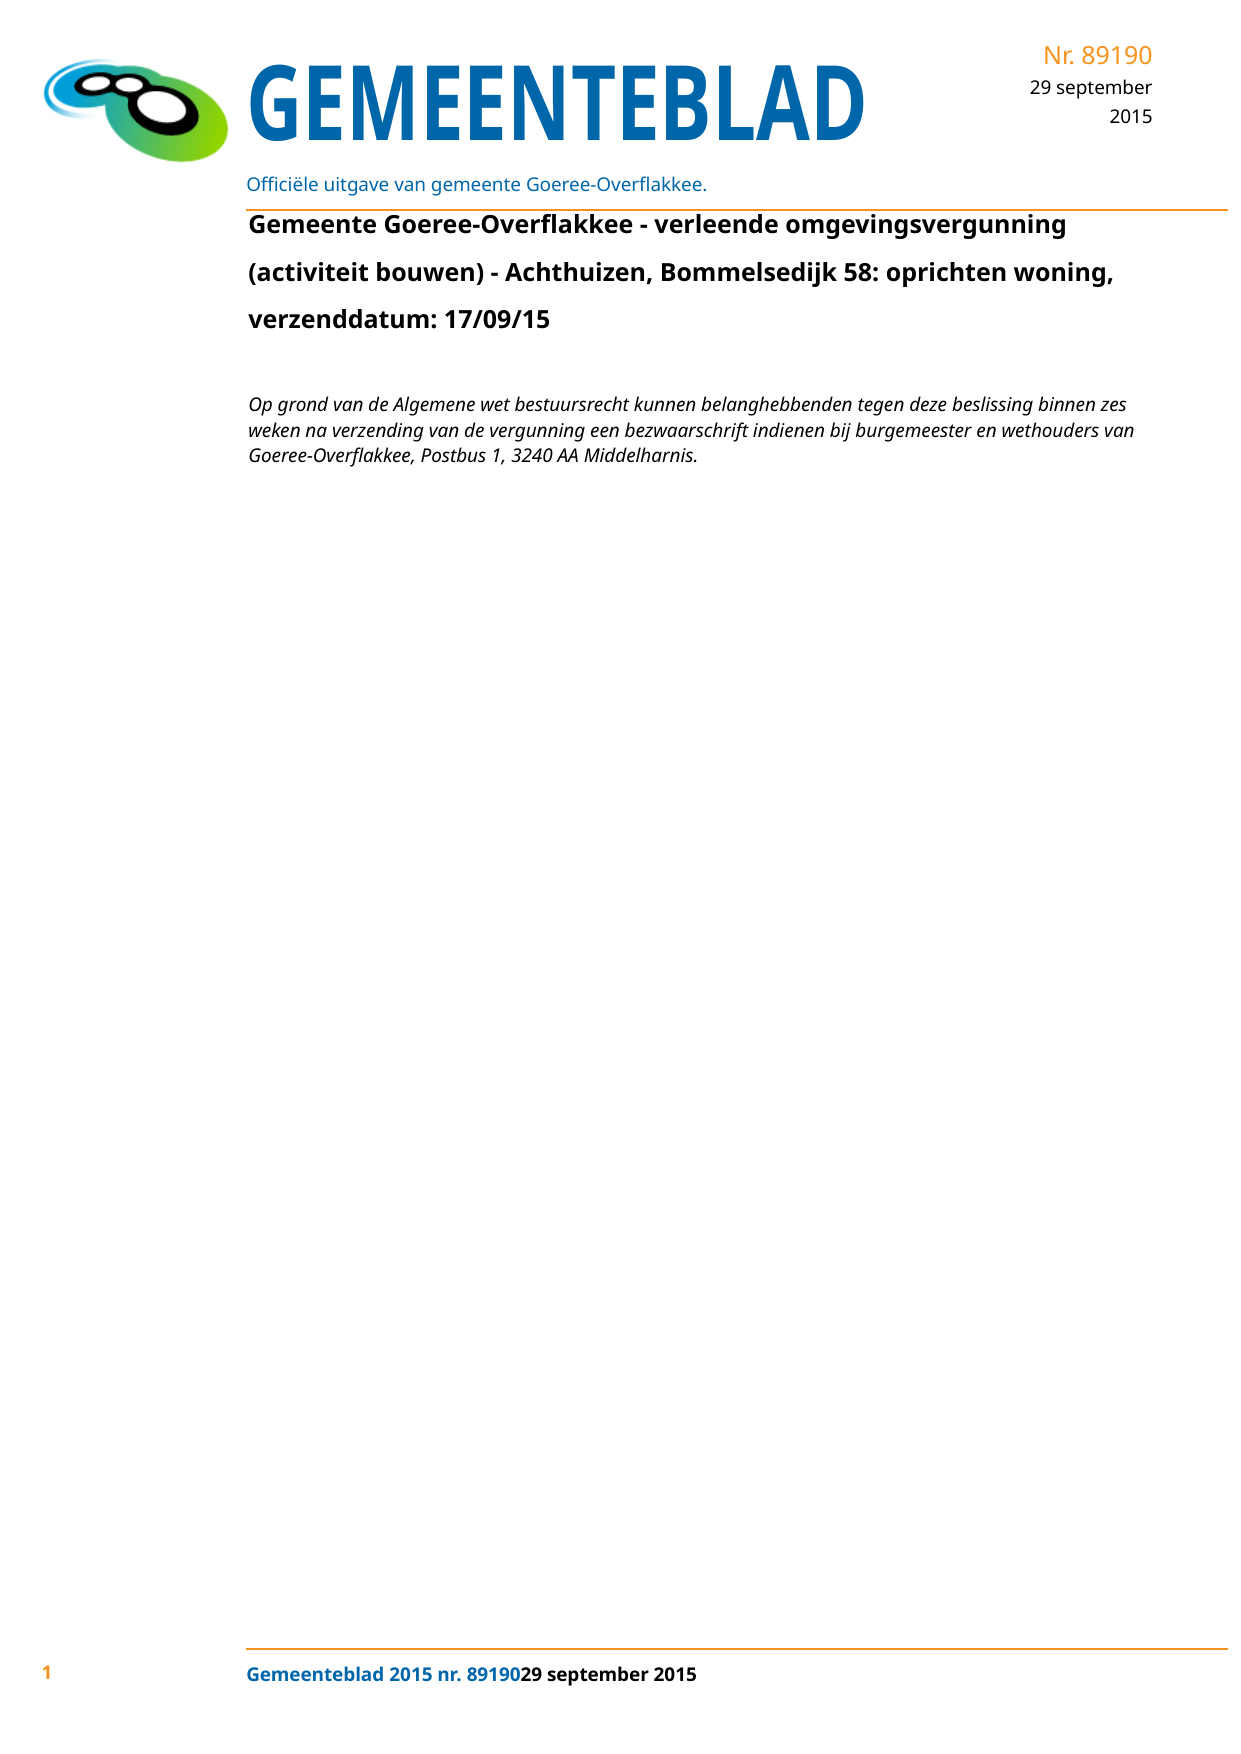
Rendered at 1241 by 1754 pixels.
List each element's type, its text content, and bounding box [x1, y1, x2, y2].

text Gemeente Goeree-Overflakkee - verleende omgevingsvergunning (activiteit bouwen) - Achthuizen, Bommelsedijk 58: oprichten woning, verzenddatum: 17/09/15 [248, 211, 1152, 336]
text Op grond van de Algemene wet bestuursrecht kunnen belanghebbenden tegen deze beslissing binnen zes weken na verzending van de vergunning een bezwaarschrift indienen bij burgemeester en wethouders van Goeree-Overflakkee, Postbus 1, 3240 AA Middelharnis. [248, 391, 1152, 468]
picture [41, 47, 231, 172]
